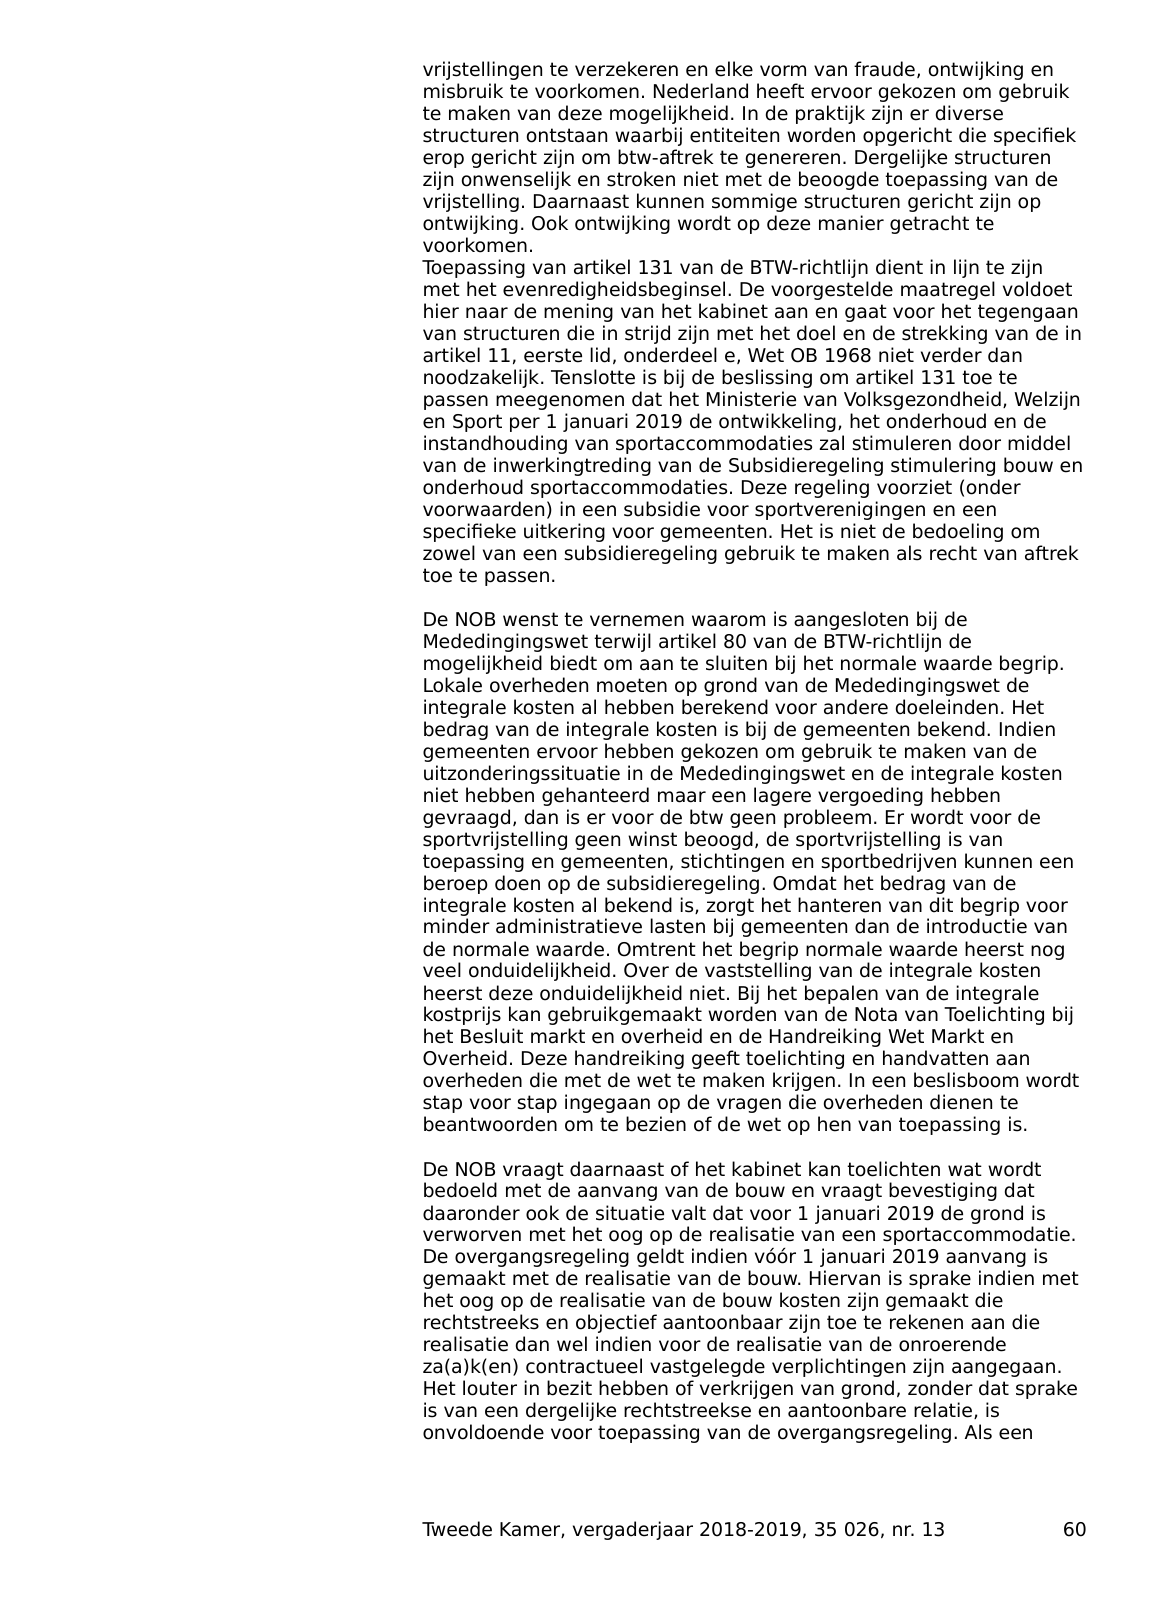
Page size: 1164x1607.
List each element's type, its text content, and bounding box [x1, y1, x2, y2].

text De NOB vraagt daarnaast of het kabinet kan toelichten wat wordt bedoeld met de aanvang van de bouw en vraagt bevestiging dat daaronder ook de situatie valt dat voor 1 januari 2019 de grond is verworven met het oog op de realisatie van een sportaccommodatie. De overgangsregeling geldt indien vóór 1 januari 2019 aanvang is gemaakt met de realisatie van de bouw. Hiervan is sprake indien met het oog op de realisatie van de bouw kosten zijn gemaakt die rechtstreeks en objectief aantoonbaar zijn toe te rekenen aan die realisatie dan wel indien voor de realisatie van de onroerende za(a)k(en) contractueel vastgelegde verplichtingen zijn aangegaan. Het louter in bezit hebben of verkrijgen van grond, zonder dat sprake is van een dergelijke rechtstreekse en aantoonbare relatie, is onvoldoende voor toepassing van de overgangsregeling. Als een [422, 1158, 1087, 1444]
text De NOB wenst te vernemen waarom is aangesloten bij de Mededingingswet terwijl artikel 80 van de BTW-richtlijn de mogelijkheid biedt om aan te sluiten bij het normale waarde begrip. Lokale overheden moeten op grond van de Mededingingswet de integrale kosten al hebben berekend voor andere doeleinden. Het bedrag van de integrale kosten is bij de gemeenten bekend. Indien gemeenten ervoor hebben gekozen om gebruik te maken van de uitzonderingssituatie in de Mededingingswet en de integrale kosten niet hebben gehanteerd maar een lagere vergoeding hebben gevraagd, dan is er voor de btw geen probleem. Er wordt voor de sportvrijstelling geen winst beoogd, de sportvrijstelling is van toepassing en gemeenten, stichtingen en sportbedrijven kunnen een beroep doen op de subsidieregeling. Omdat het bedrag van de integrale kosten al bekend is, zorgt het hanteren van dit begrip voor minder administratieve lasten bij gemeenten dan de introductie van de normale waarde. Omtrent het begrip normale waarde heerst nog veel onduidelijkheid. Over de vaststelling van de integrale kosten heerst deze onduidelijkheid niet. Bij het bepalen van de integrale kostprijs kan gebruikgemaakt worden van de Nota van Toelichting bij het Besluit markt en overheid en de Handreiking Wet Markt en Overheid. Deze handreiking geeft toelichting en handvatten aan overheden die met de wet te maken krijgen. In een beslisboom wordt stap voor stap ingegaan op de vragen die overheden dienen te beantwoorden om te bezien of de wet op hen van toepassing is. [422, 609, 1087, 1136]
text vrijstellingen te verzekeren en elke vorm van fraude, ontwijking en misbruik te voorkomen. Nederland heeft ervoor gekozen om gebruik te maken van deze mogelijkheid. In de praktijk zijn er diverse structuren ontstaan waarbij entiteiten worden opgericht die specifiek erop gericht zijn om btw-aftrek te genereren. Dergelijke structuren zijn onwenselijk en stroken niet met de beoogde toepassing van de vrijstelling. Daarnaast kunnen sommige structuren gericht zijn op ontwijking. Ook ontwijking wordt op deze manier getracht te voorkomen. [422, 59, 1087, 257]
text Toepassing van artikel 131 van de BTW-richtlijn dient in lijn te zijn met het evenredigheidsbeginsel. De voorgestelde maatregel voldoet hier naar de mening van het kabinet aan en gaat voor het tegengaan van structuren die in strijd zijn met het doel en de strekking van de in artikel 11, eerste lid, onderdeel e, Wet OB 1968 niet verder dan noodzakelijk. Tenslotte is bij de beslissing om artikel 131 toe te passen meegenomen dat het Ministerie van Volksgezondheid, Welzijn en Sport per 1 januari 2019 de ontwikkeling, het onderhoud en de instandhouding van sportaccommodaties zal stimuleren door middel van de inwerkingtreding van de Subsidieregeling stimulering bouw en onderhoud sportaccommodaties. Deze regeling voorziet (onder voorwaarden) in een subsidie voor sportverenigingen en een specifieke uitkering voor gemeenten. Het is niet de bedoeling om zowel van een subsidieregeling gebruik te maken als recht van aftrek toe te passen. [422, 257, 1087, 587]
